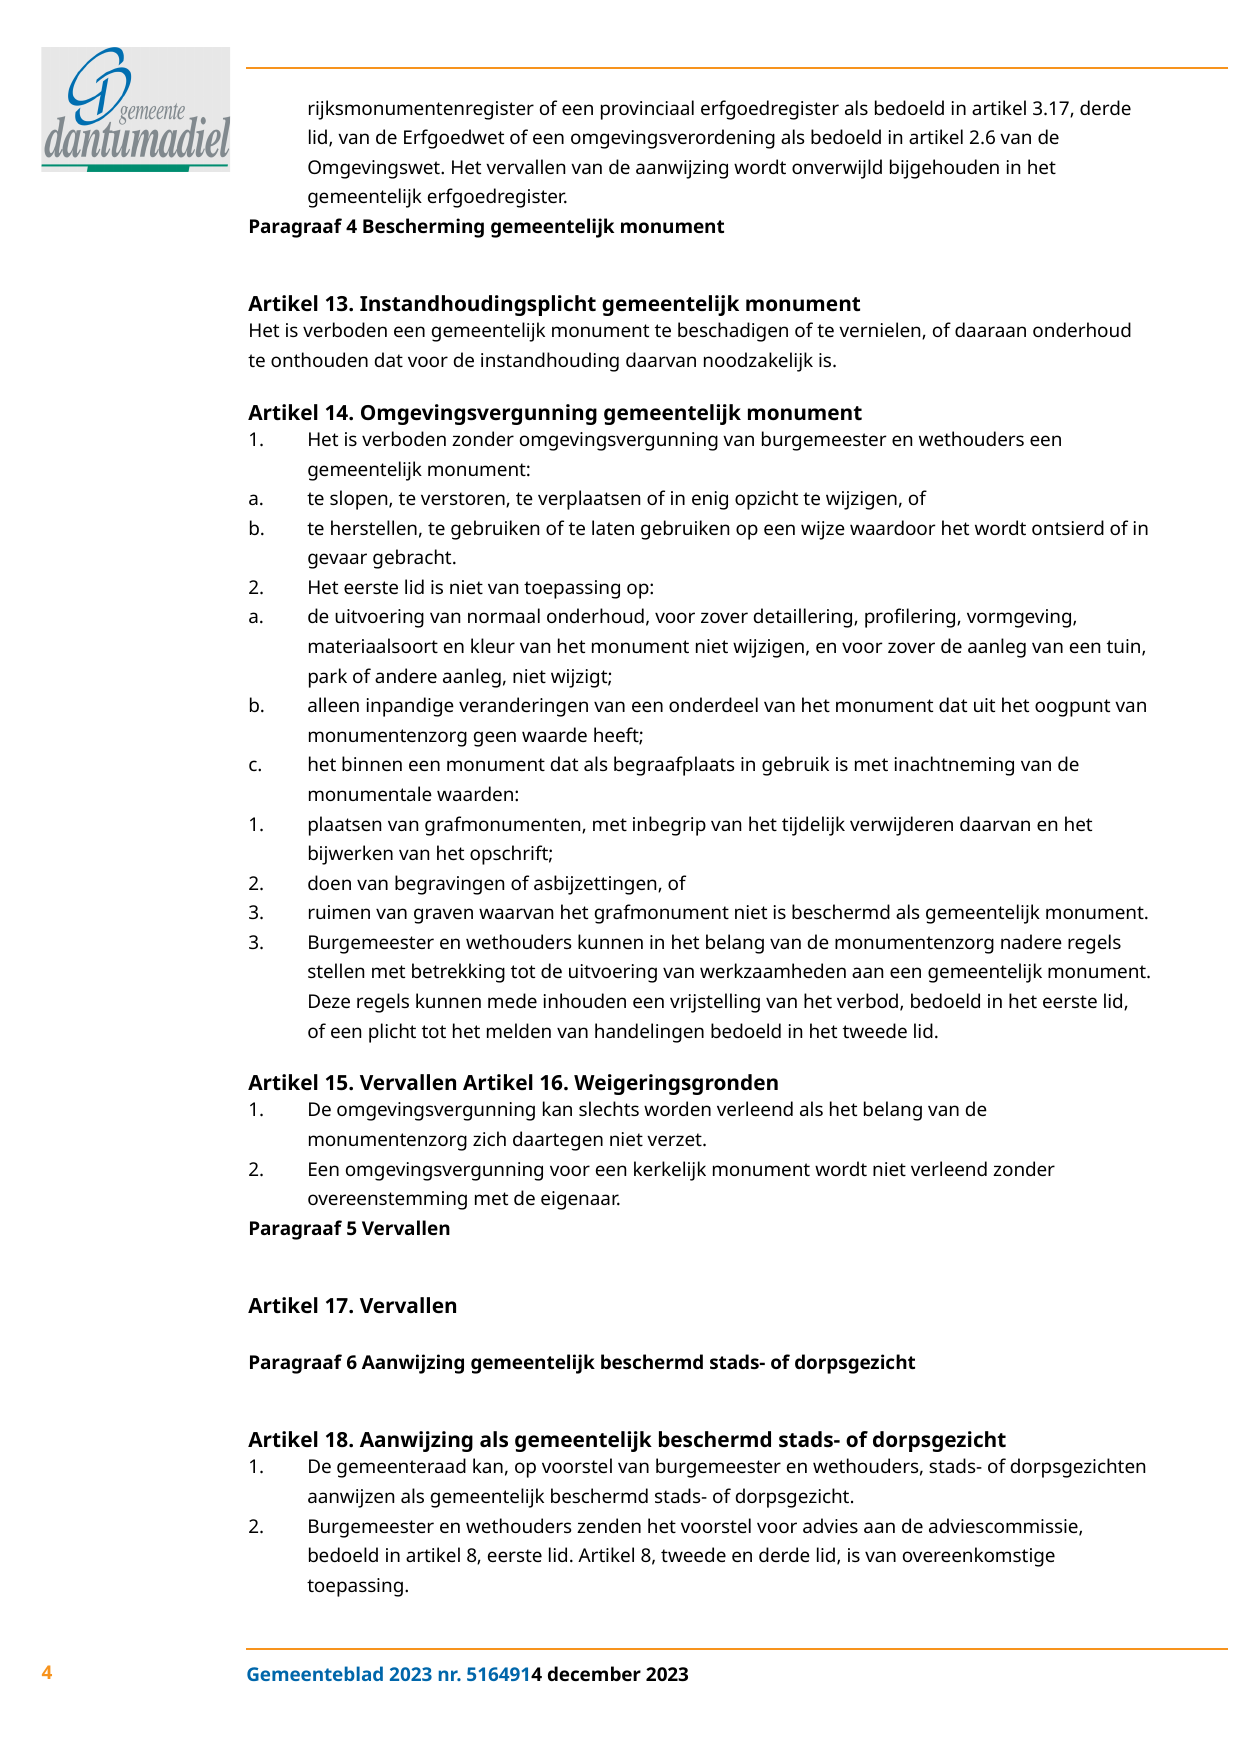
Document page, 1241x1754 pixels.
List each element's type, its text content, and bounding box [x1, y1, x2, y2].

list Een omgevingsvergunning voor een kerkelijk monument wordt niet verleend zonder overeenstemming met de eigenaar. [248, 1156, 1152, 1211]
list Burgemeester en wethouders zenden het voorstel voor advies aan de adviescommissie, bedoeld in artikel 8, eerste lid. Artikel 8, tweede en derde lid, is van overeenkomstige toepassing. [248, 1513, 1152, 1598]
list doen van begravingen of asbijzettingen, of [248, 870, 1152, 896]
picture [41, 47, 231, 172]
list rijksmonumentenregister of een provinciaal erfgoedregister als bedoeld in artikel 3.17, derde lid, van de Erfgoedwet of een omgevingsverordening als bedoeld in artikel 2.6 van de Omgevingswet. Het vervallen van de aanwijzing wordt onverwijld bijgehouden in het gemeentelijk erfgoedregister. [248, 95, 1152, 209]
text Paragraaf 4 Bescherming gemeentelijk monument [248, 213, 1152, 239]
list De gemeenteraad kan, op voorstel van burgemeester en wethouders, stads- of dorpsgezichten aanwijzen als gemeentelijk beschermd stads- of dorpsgezicht. [248, 1454, 1152, 1509]
text Artikel 15. Vervallen Artikel 16. Weigeringsgronden [248, 1068, 1152, 1097]
text Artikel 18. Aanwijzing als gemeentelijk beschermd stads- of dorpsgezicht [248, 1425, 1152, 1454]
list te slopen, te verstoren, te verplaatsen of in enig opzicht te wijzigen, of [248, 485, 1152, 511]
text Paragraaf 6 Aanwijzing gemeentelijk beschermd stads- of dorpsgezicht [248, 1349, 1152, 1375]
text Artikel 17. Vervallen [248, 1291, 1152, 1319]
text Artikel 13. Instandhoudingsplicht gemeentelijk monument [248, 289, 1152, 318]
list Het eerste lid is niet van toepassing op: [248, 574, 1152, 600]
list te herstellen, te gebruiken of te laten gebruiken op een wijze waardoor het wordt ontsierd of in gevaar gebracht. [248, 515, 1152, 570]
text Paragraaf 5 Vervallen [248, 1215, 1152, 1241]
list het binnen een monument dat als begraafplaats in gebruik is met inachtneming van de monumentale waarden: [248, 752, 1152, 807]
list alleen inpandige veranderingen van een onderdeel van het monument dat uit het oogpunt van monumentenzorg geen waarde heeft; [248, 692, 1152, 748]
list Burgemeester en wethouders kunnen in het belang van de monumentenzorg nadere regels stellen met betrekking tot de uitvoering van werkzaamheden aan een gemeentelijk monument. Deze regels kunnen mede inhouden een vrijstelling van het verbod, bedoeld in het eerste lid, of een plicht tot het melden van handelingen bedoeld in het tweede lid. [248, 929, 1152, 1043]
list ruimen van graven waarvan het grafmonument niet is beschermd als gemeentelijk monument. [248, 899, 1152, 925]
text Het is verboden een gemeentelijk monument te beschadigen of te vernielen, of daaraan onderhoud te onthouden dat voor de instandhouding daarvan noodzakelijk is. [248, 318, 1152, 373]
list de uitvoering van normaal onderhoud, voor zover detaillering, profilering, vormgeving, materiaalsoort en kleur van het monument niet wijzigen, en voor zover de aanleg van een tuin, park of andere aanleg, niet wijzigt; [248, 604, 1152, 688]
list plaatsen van grafmonumenten, met inbegrip van het tijdelijk verwijderen daarvan en het bijwerken van het opschrift; [248, 811, 1152, 866]
text Artikel 14. Omgevingsvergunning gemeentelijk monument [248, 398, 1152, 426]
list De omgevingsvergunning kan slechts worden verleend als het belang van de monumentenzorg zich daartegen niet verzet. [248, 1097, 1152, 1152]
list Het is verboden zonder omgevingsvergunning van burgemeester en wethouders een gemeentelijk monument: [248, 426, 1152, 481]
